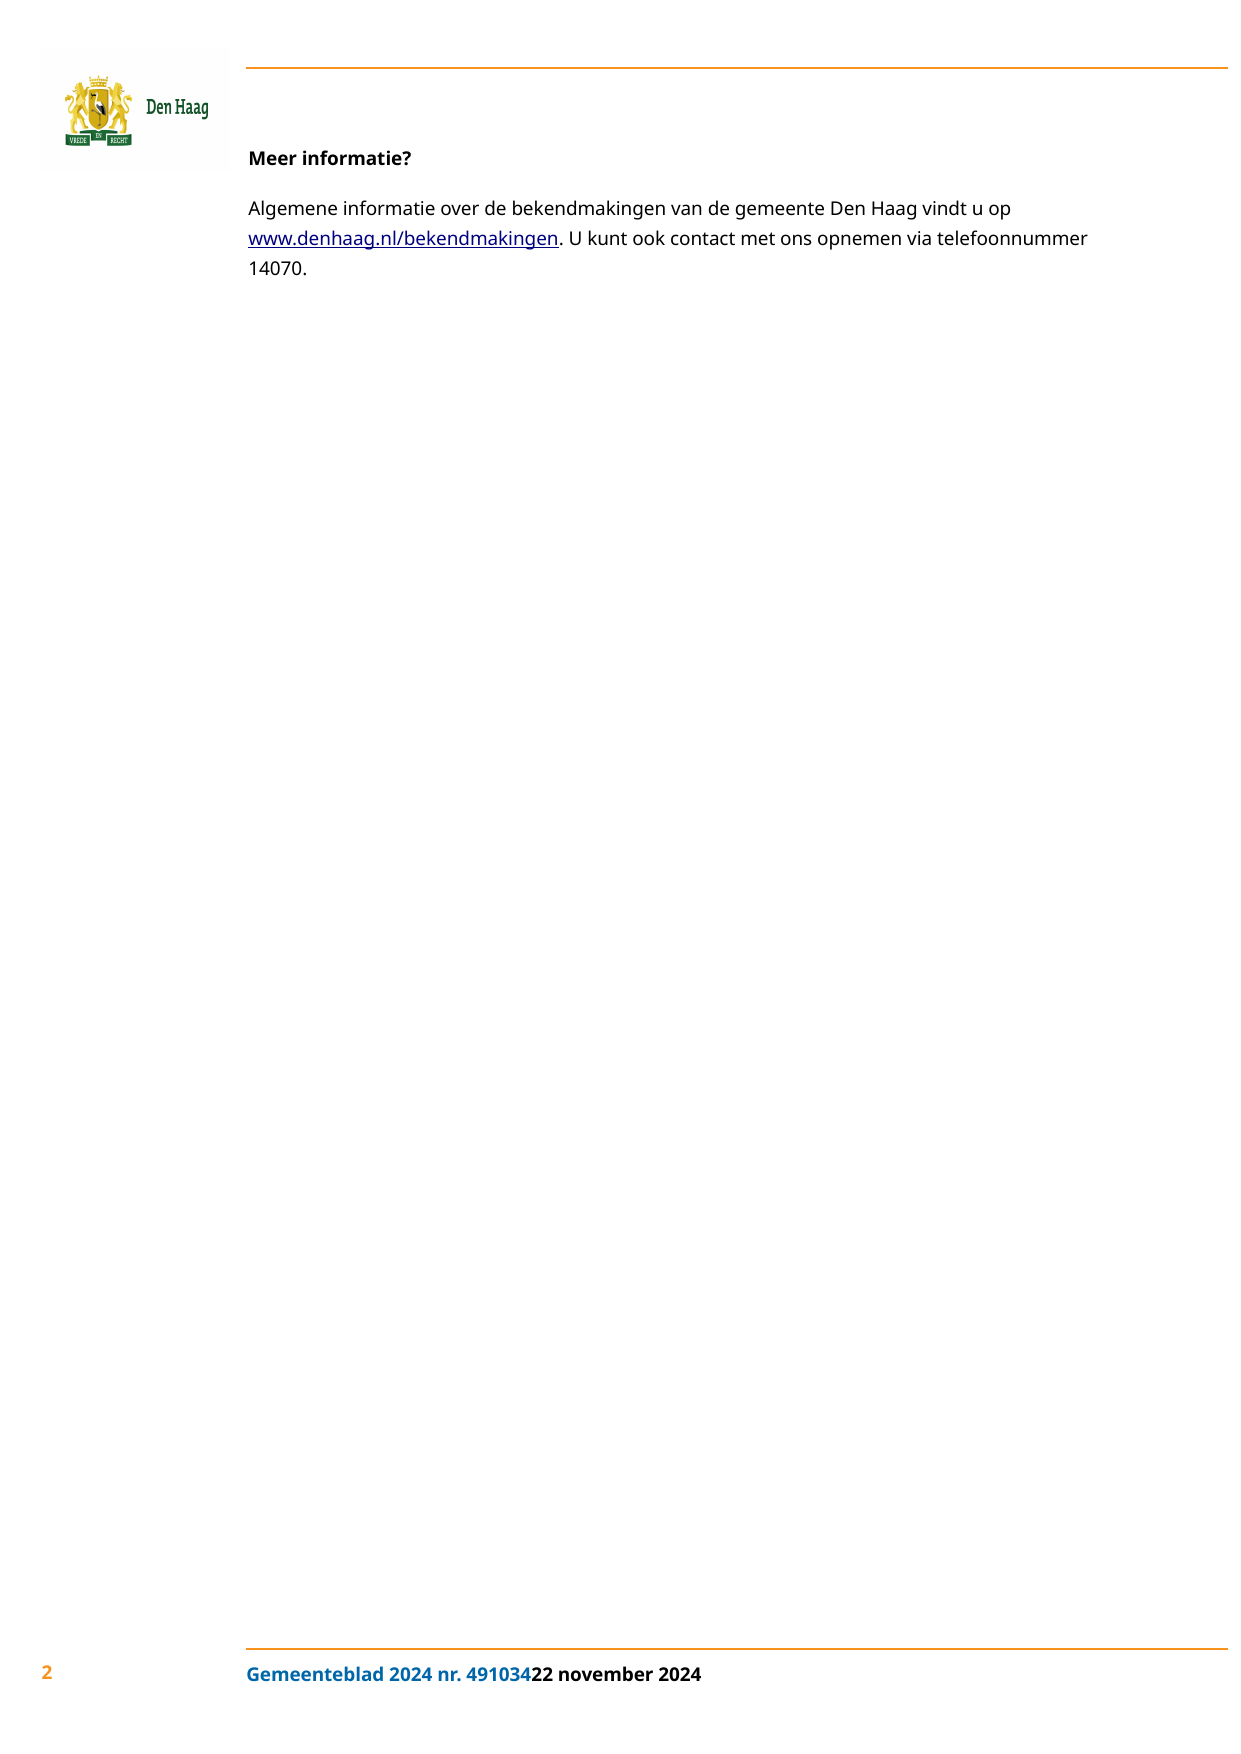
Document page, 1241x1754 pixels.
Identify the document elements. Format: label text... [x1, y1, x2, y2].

text Algemene informatie over de bekendmakingen van de gemeente Den Haag vindt u op www.denhaag.nl/bekendmakingen. U kunt ook contact met ons opnemen via telefoonnummer 14070. [248, 196, 1152, 281]
text Meer informatie? [248, 145, 1152, 171]
picture [41, 47, 231, 172]
